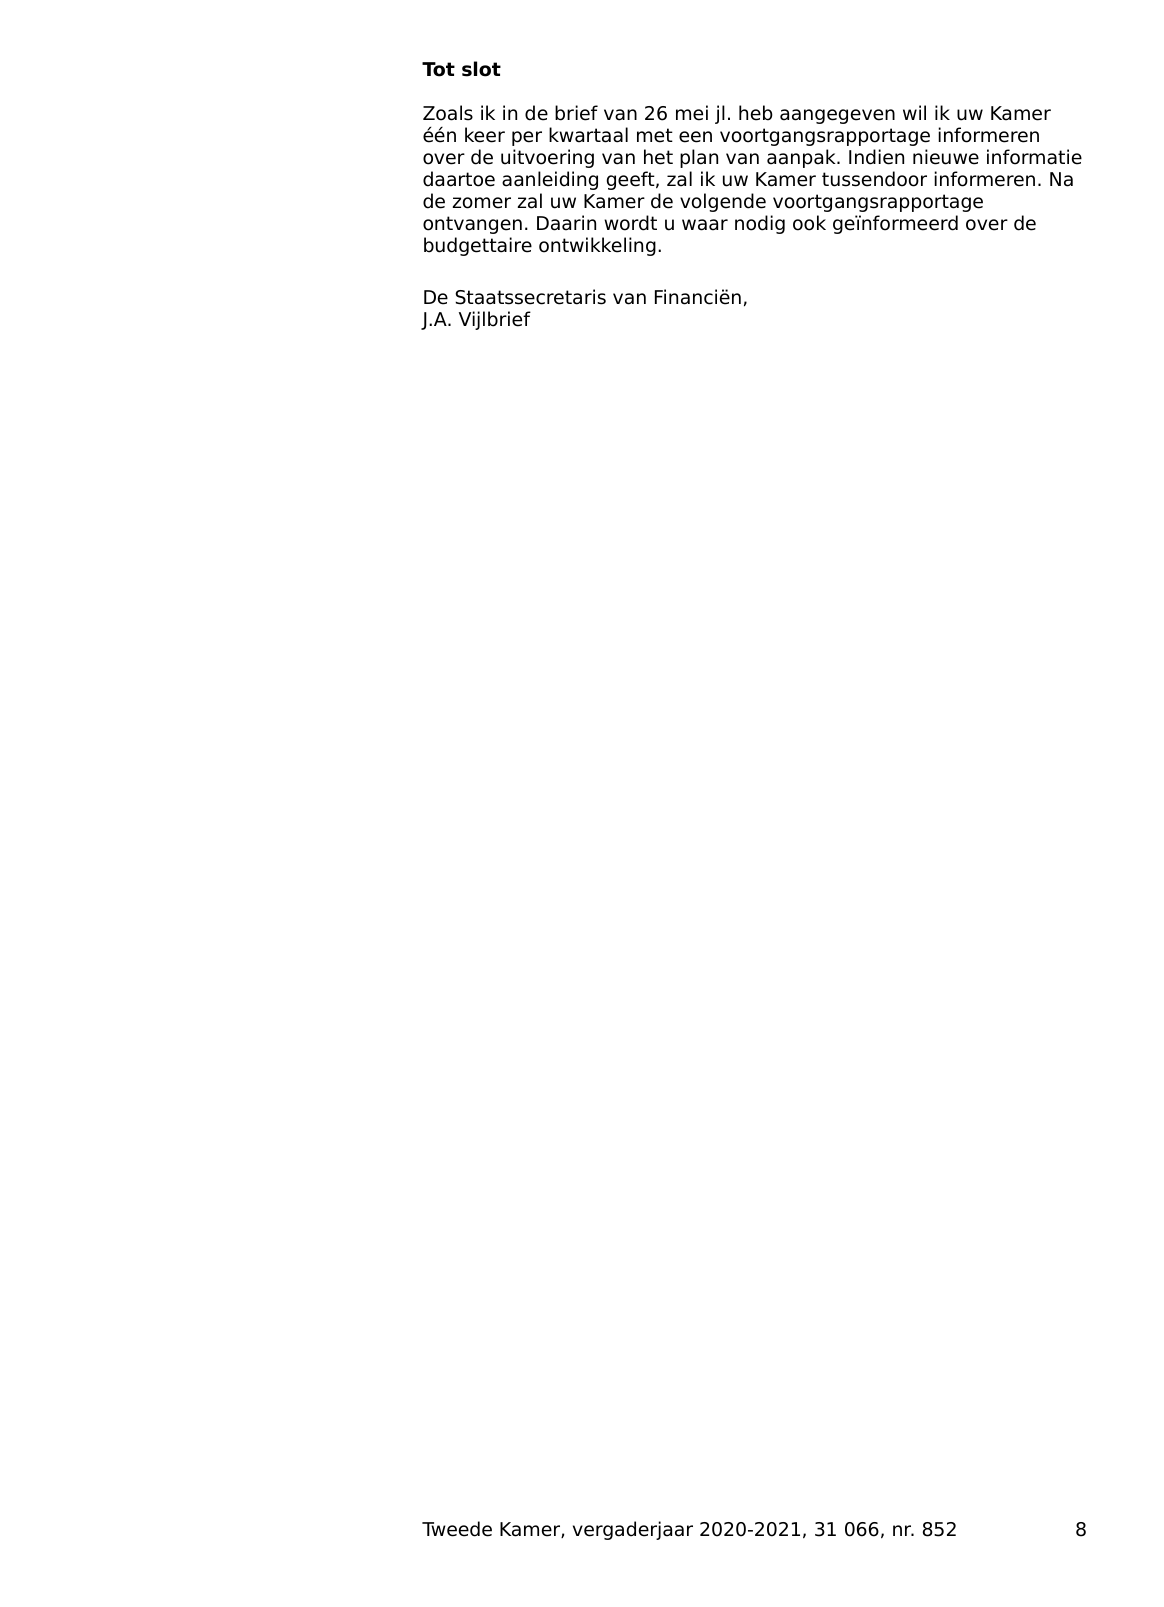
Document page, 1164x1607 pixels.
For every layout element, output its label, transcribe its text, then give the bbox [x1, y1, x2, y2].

subtitle Tot slot [422, 59, 1087, 81]
text Zoals ik in de brief van 26 mei jl. heb aangegeven wil ik uw Kamer één keer per kwartaal met een voortgangsrapportage informeren over de uitvoering van het plan van aanpak. Indien nieuwe informatie daartoe aanleiding geeft, zal ik uw Kamer tussendoor informeren. Na de zomer zal uw Kamer de volgende voortgangsrapportage ontvangen. Daarin wordt u waar nodig ook geïnformeerd over de budgettaire ontwikkeling. [422, 103, 1087, 257]
text De Staatssecretaris van Financiën, J.A. Vijlbrief [422, 287, 1087, 331]
